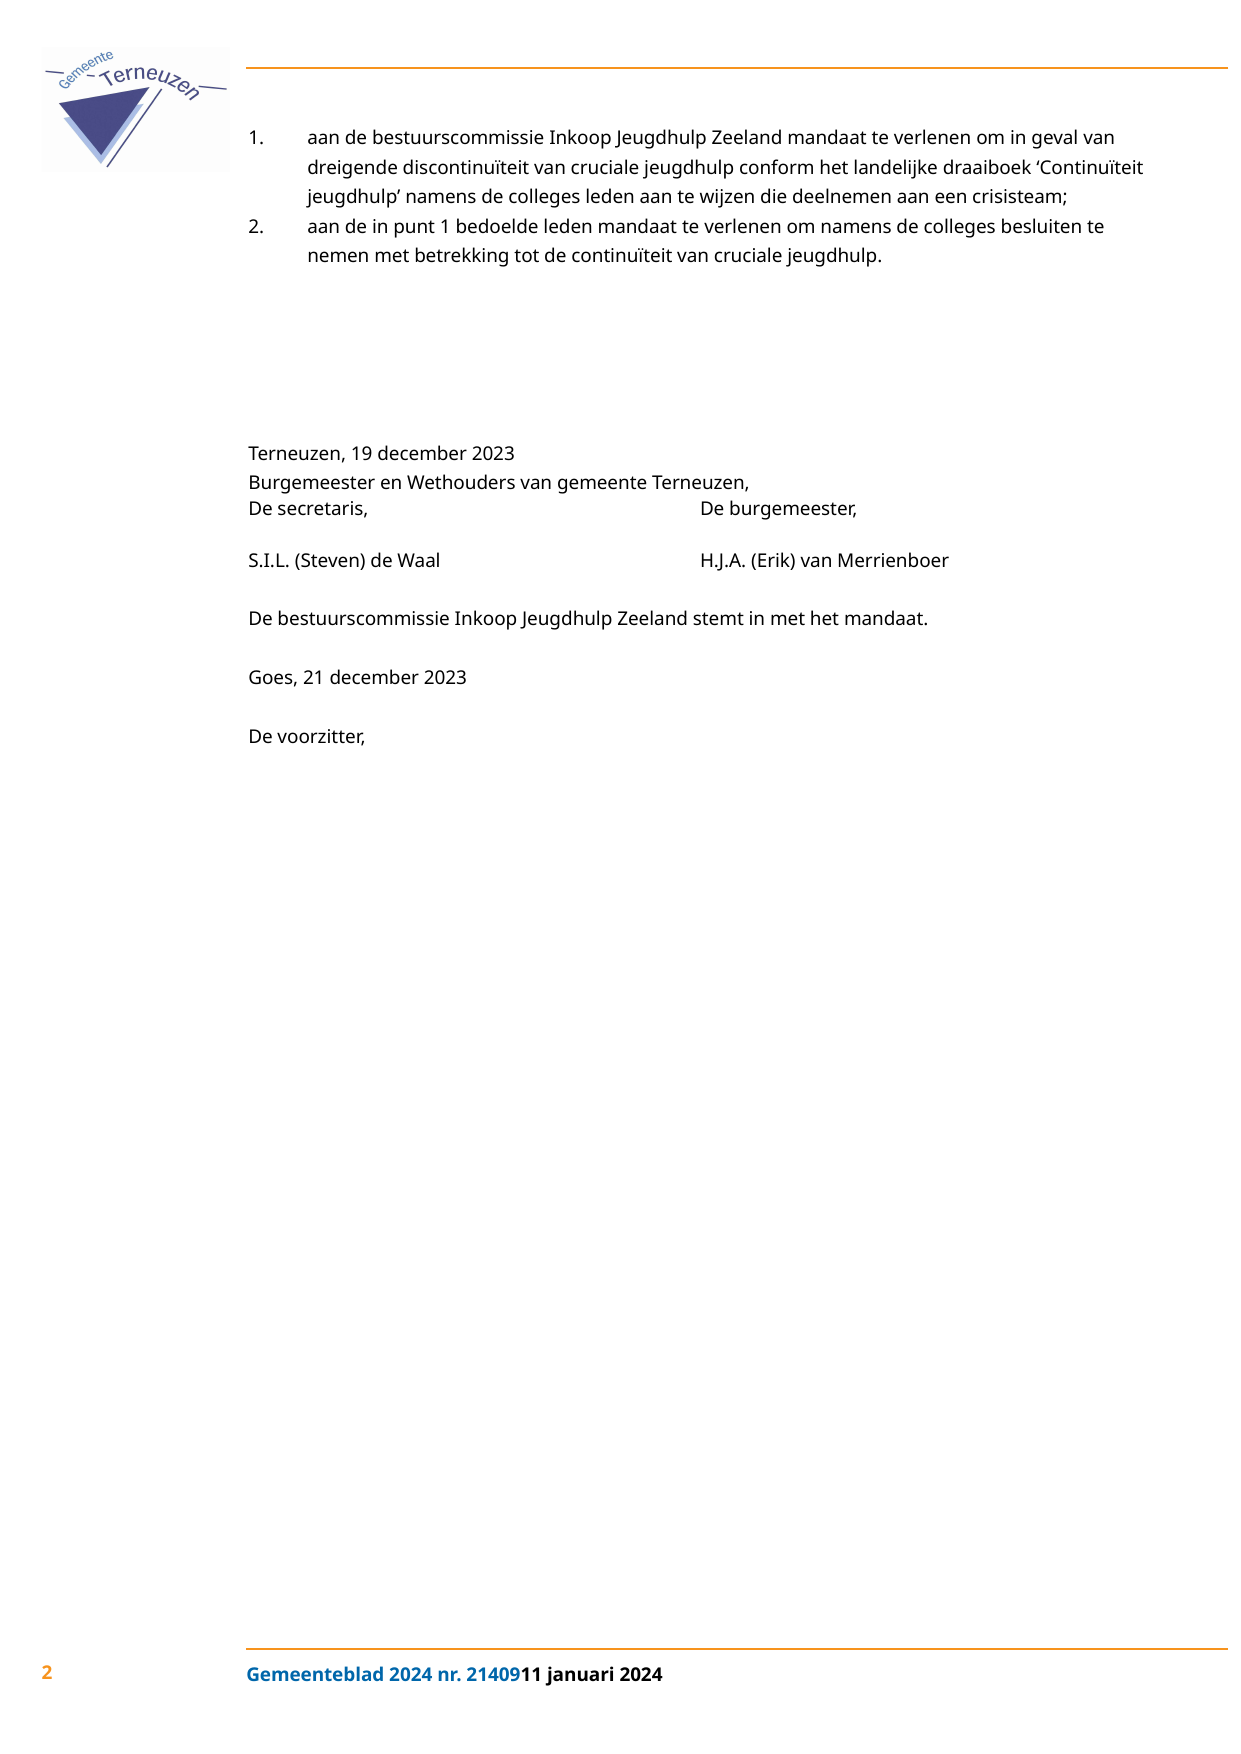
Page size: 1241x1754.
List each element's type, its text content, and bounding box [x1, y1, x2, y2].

table_cell [248, 521, 1152, 547]
list aan de bestuurscommissie Inkoop Jeugdhulp Zeeland mandaat te verlenen om in geval van dreigende discontinuïteit van cruciale jeugdhulp conform het landelijke draaiboek ‘Continuïteit jeugdhulp’ namens de colleges leden aan te wijzen die deelnemen aan een crisisteam; [248, 124, 1152, 209]
list aan de in punt 1 bedoelde leden mandaat te verlenen om namens de colleges besluiten te nemen met betrekking tot de continuïteit van cruciale jeugdhulp. [248, 213, 1152, 268]
table_cell S.I.L. (Steven) de Waal [248, 547, 700, 572]
table_header Burgemeester en Wethouders van gemeente Terneuzen, [248, 470, 1152, 495]
text Goes, 21 december 2023 [248, 664, 1152, 690]
table_cell De secretaris, [248, 495, 700, 521]
text De bestuurscommissie Inkoop Jeugdhulp Zeeland stemt in met het mandaat. [248, 605, 1152, 631]
text De voorzitter, [248, 724, 1152, 749]
picture [41, 47, 231, 172]
table_cell H.J.A. (Erik) van Merrienboer [700, 547, 1152, 572]
table_cell De burgemeester, [700, 495, 1152, 521]
text Terneuzen, 19 december 2023 [248, 440, 1152, 466]
